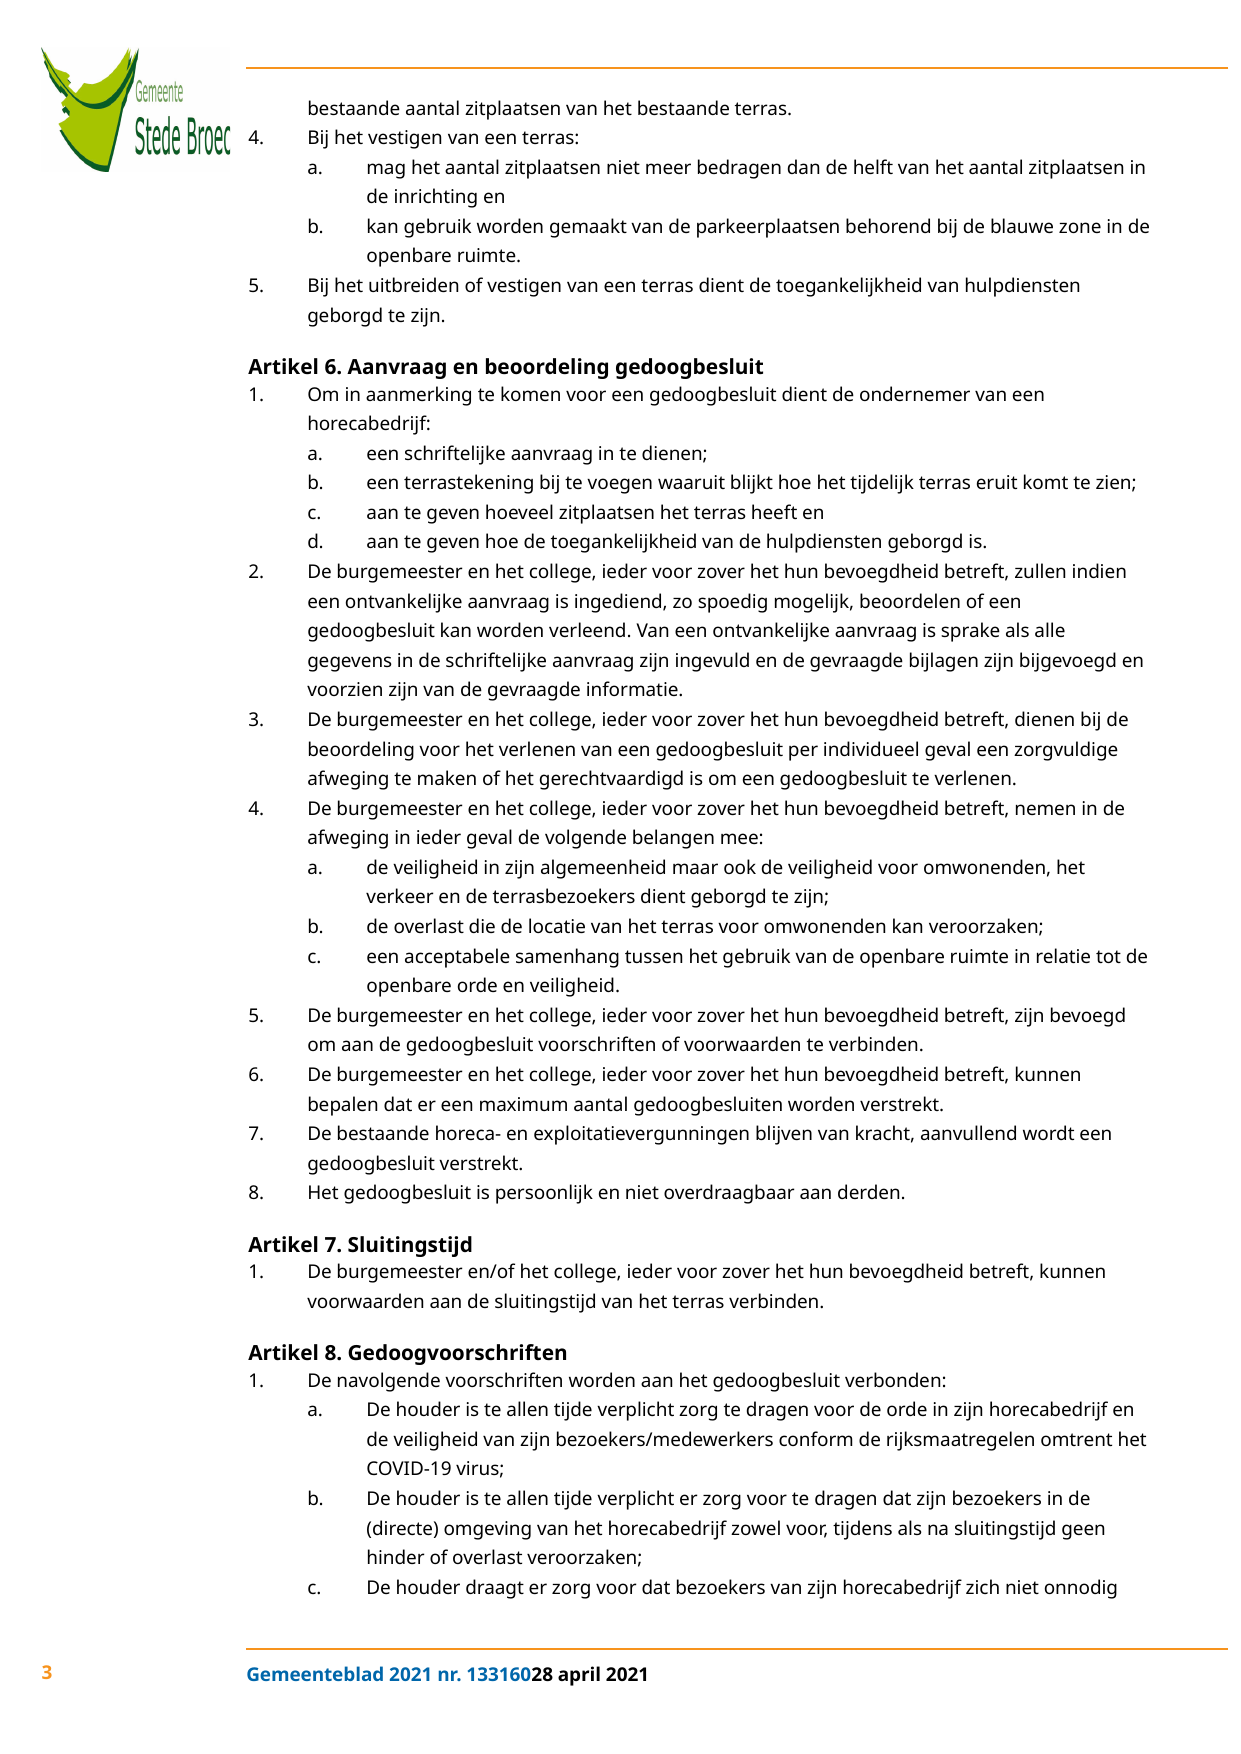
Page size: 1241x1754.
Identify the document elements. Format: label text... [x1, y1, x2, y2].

list aan te geven hoeveel zitplaatsen het terras heeft en [307, 499, 1152, 525]
text Artikel 7. Sluitingstijd [248, 1230, 1152, 1258]
list mag het aantal zitplaatsen niet meer bedragen dan de helft van het aantal zitplaatsen in de inrichting en [307, 154, 1152, 209]
list De burgemeester en/of het college, ieder voor zover het hun bevoegdheid betreft, kunnen voorwaarden aan de sluitingstijd van het terras verbinden. [248, 1258, 1152, 1314]
list De burgemeester en het college, ieder voor zover het hun bevoegdheid betreft, dienen bij de beoordeling voor het verlenen van een gedoogbesluit per individueel geval een zorgvuldige afweging te maken of het gerechtvaardigd is om een gedoogbesluit te verlenen. [248, 706, 1152, 791]
list kan gebruik worden gemaakt van de parkeerplaatsen behorend bij de blauwe zone in de openbare ruimte. [307, 213, 1152, 268]
list Bij het uitbreiden of vestigen van een terras dient de toegankelijkheid van hulpdiensten geborgd te zijn. [248, 272, 1152, 328]
list een terrastekening bij te voegen waaruit blijkt hoe het tijdelijk terras eruit komt te zien; [307, 469, 1152, 495]
list Bij het vestigen van een terras: [248, 124, 1152, 150]
list De burgemeester en het college, ieder voor zover het hun bevoegdheid betreft, nemen in de afweging in ieder geval de volgende belangen mee: [248, 795, 1152, 850]
list De burgemeester en het college, ieder voor zover het hun bevoegdheid betreft, zullen indien een ontvankelijke aanvraag is ingediend, zo spoedig mogelijk, beoordelen of een gedoogbesluit kan worden verleend. Van een ontvankelijke aanvraag is sprake als alle gegevens in de schriftelijke aanvraag zijn ingevuld en de gevraagde bijlagen zijn bijgevoegd en voorzien zijn van de gevraagde informatie. [248, 558, 1152, 702]
list De bestaande horeca- en exploitatievergunningen blijven van kracht, aanvullend wordt een gedoogbesluit verstrekt. [248, 1120, 1152, 1176]
list De navolgende voorschriften worden aan het gedoogbesluit verbonden: [248, 1367, 1152, 1392]
list bestaande aantal zitplaatsen van het bestaande terras. [248, 95, 1152, 121]
list aan te geven hoe de toegankelijkheid van de hulpdiensten geborgd is. [307, 529, 1152, 554]
list Het gedoogbesluit is persoonlijk en niet overdraagbaar aan derden. [248, 1179, 1152, 1205]
list De houder is te allen tijde verplicht er zorg voor te dragen dat zijn bezoekers in de (directe) omgeving van het horecabedrijf zowel voor, tijdens als na sluitingstijd geen hinder of overlast veroorzaken; [307, 1485, 1152, 1570]
list de veiligheid in zijn algemeenheid maar ook de veiligheid voor omwonenden, het verkeer en de terrasbezoekers dient geborgd te zijn; [307, 854, 1152, 909]
list De burgemeester en het college, ieder voor zover het hun bevoegdheid betreft, zijn bevoegd om aan de gedoogbesluit voorschriften of voorwaarden te verbinden. [248, 1002, 1152, 1057]
picture [41, 47, 231, 172]
list Om in aanmerking te komen voor een gedoogbesluit dient de ondernemer van een horecabedrijf: [248, 381, 1152, 436]
list een acceptabele samenhang tussen het gebruik van de openbare ruimte in relatie tot de openbare orde en veiligheid. [307, 943, 1152, 998]
text Artikel 8. Gedoogvoorschriften [248, 1338, 1152, 1367]
text Artikel 6. Aanvraag en beoordeling gedoogbesluit [248, 352, 1152, 381]
list een schriftelijke aanvraag in te dienen; [307, 440, 1152, 466]
list De houder is te allen tijde verplicht zorg te dragen voor de orde in zijn horecabedrijf en de veiligheid van zijn bezoekers/medewerkers conform de rijksmaatregelen omtrent het COVID-19 virus; [307, 1396, 1152, 1481]
list de overlast die de locatie van het terras voor omwonenden kan veroorzaken; [307, 913, 1152, 939]
list De burgemeester en het college, ieder voor zover het hun bevoegdheid betreft, kunnen bepalen dat er een maximum aantal gedoogbesluiten worden verstrekt. [248, 1061, 1152, 1116]
list De houder draagt er zorg voor dat bezoekers van zijn horecabedrijf zich niet onnodig [307, 1574, 1152, 1599]
